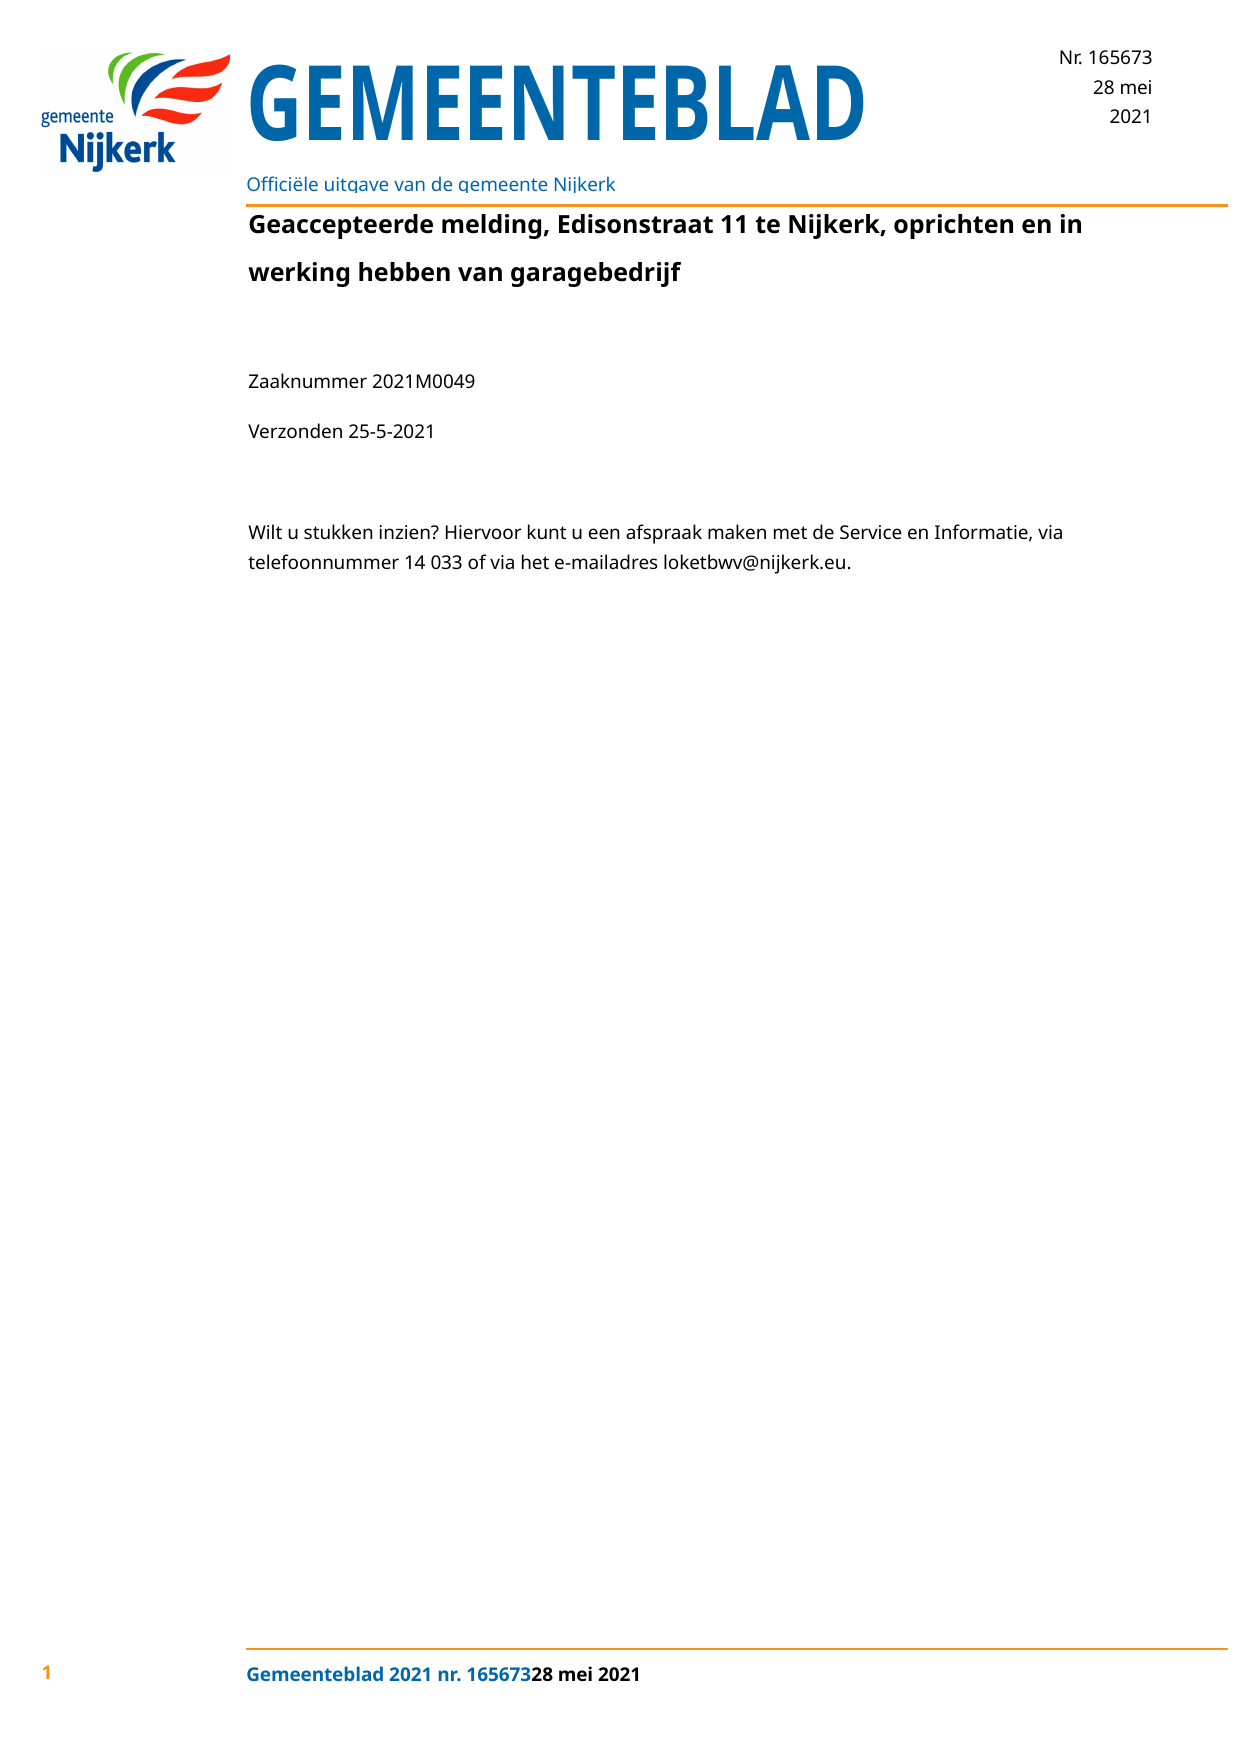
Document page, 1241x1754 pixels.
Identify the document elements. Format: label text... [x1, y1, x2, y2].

text Zaaknummer 2021M0049 [248, 368, 1152, 394]
text Verzonden 25-5-2021 [248, 419, 1152, 444]
text Geaccepteerde melding, Edisonstraat 11 te Nijkerk, oprichten en in werking hebben van garagebedrijf [248, 207, 1152, 288]
picture [41, 47, 231, 172]
text Wilt u stukken inzien? Hiervoor kunt u een afspraak maken met de Service en Informatie, via telefoonnummer 14 033 of via het e-mailadres loketbwv@nijkerk.eu. [248, 519, 1152, 575]
